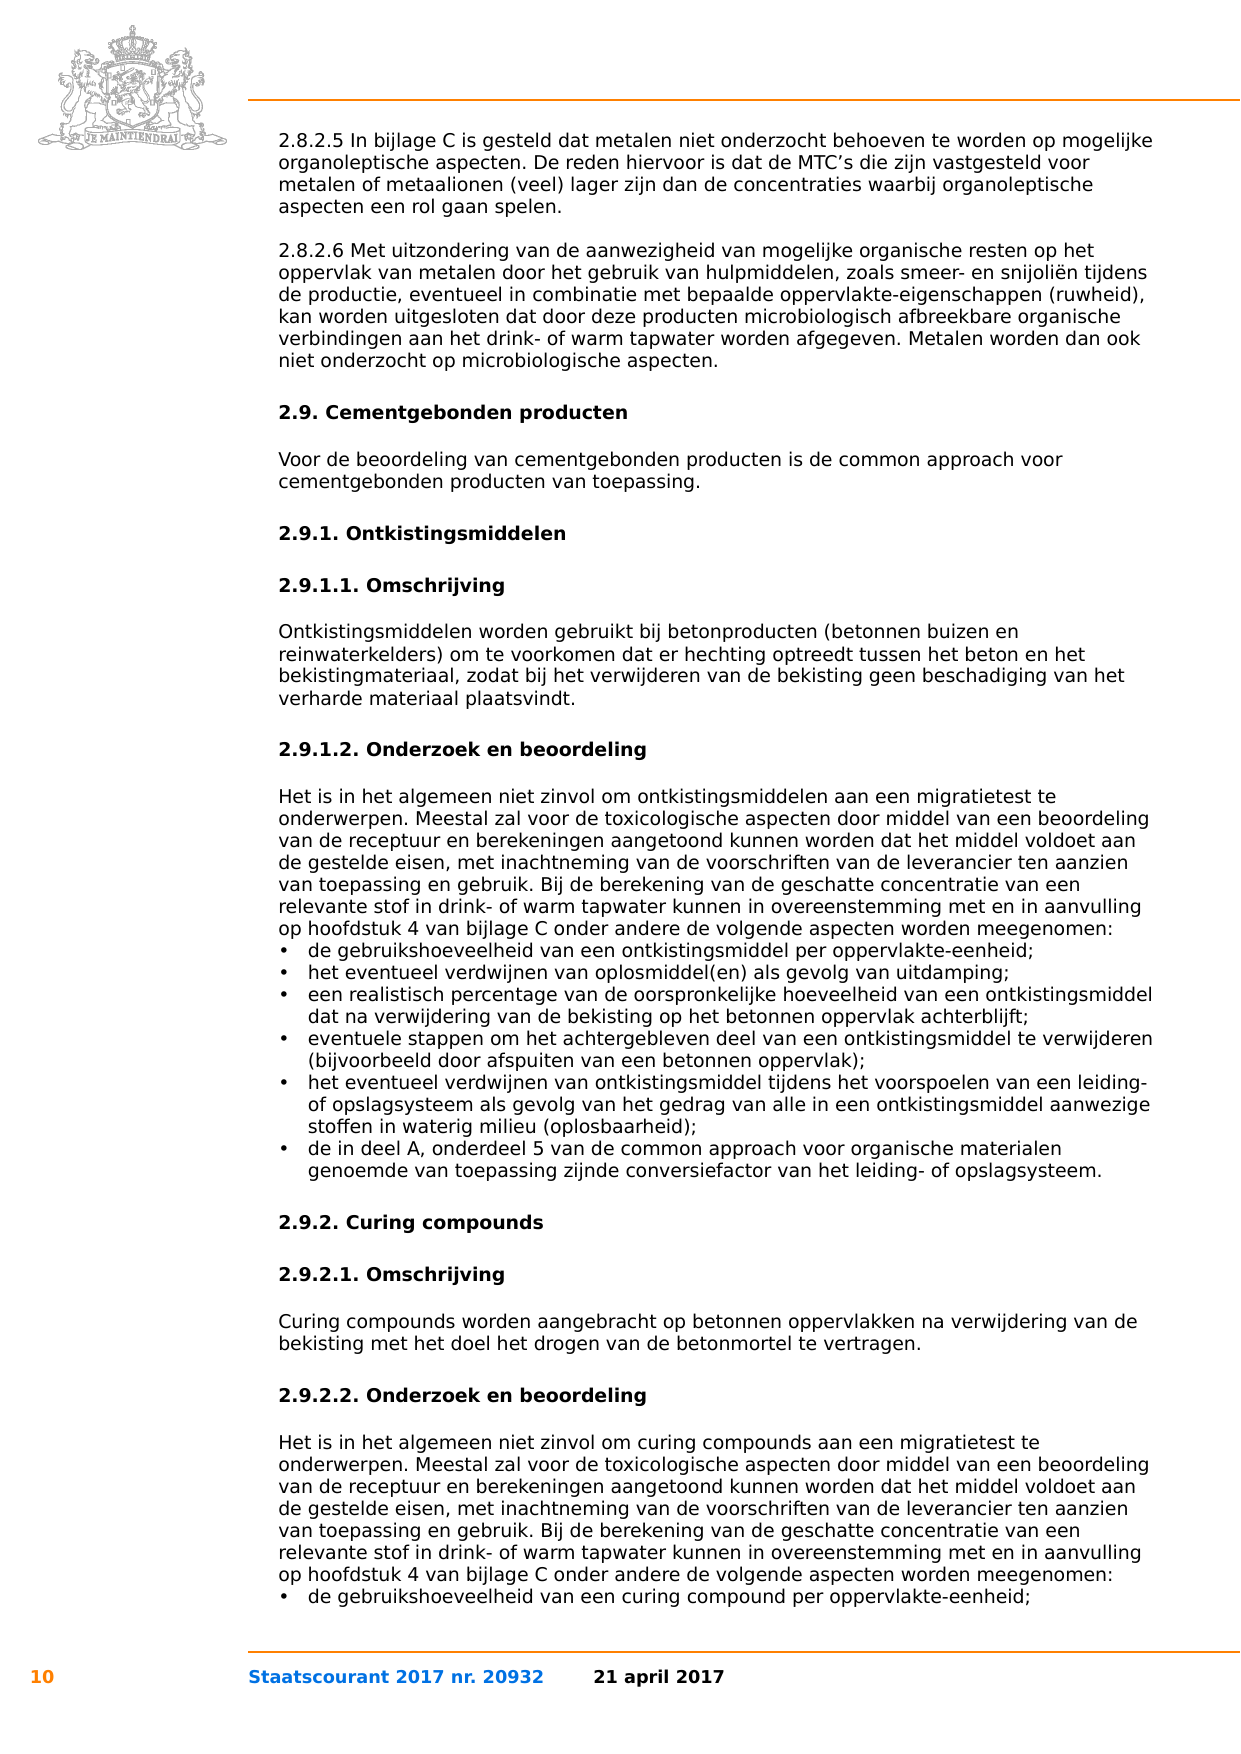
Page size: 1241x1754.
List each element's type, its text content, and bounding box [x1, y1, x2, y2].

text • het eventueel verdwijnen van oplosmiddel(en) als gevolg van uitdamping; [278, 962, 1163, 984]
text • de in deel A, onderdeel 5 van de common approach voor organische materialen genoemde van toepassing zijnde conversiefactor van het leiding- of opslagsysteem. [278, 1138, 1163, 1182]
subtitle 2.9.2.1. Omschrijving [278, 1264, 1163, 1286]
text Het is in het algemeen niet zinvol om ontkistingsmiddelen aan een migratietest te onderwerpen. Meestal zal voor de toxicologische aspecten door middel van een beoordeling van de receptuur en berekeningen aangetoond kunnen worden dat het middel voldoet aan de gestelde eisen, met inachtneming van de voorschriften van de leverancier ten aanzien van toepassing en gebruik. Bij de berekening van de geschatte concentratie van een relevante stof in drink- of warm tapwater kunnen in overeenstemming met en in aanvulling op hoofdstuk 4 van bijlage C onder andere de volgende aspecten worden meegenomen: [278, 786, 1163, 940]
text Ontkistingsmiddelen worden gebruikt bij betonproducten (betonnen buizen en reinwaterkelders) om te voorkomen dat er hechting optreedt tussen het beton en het bekistingmateriaal, zodat bij het verwijderen van de bekisting geen beschadiging van het verharde materiaal plaatsvindt. [278, 621, 1163, 709]
picture [38, 25, 227, 150]
text • de gebruikshoeveelheid van een ontkistingsmiddel per oppervlakte-eenheid; [278, 940, 1163, 962]
subtitle 2.9.1.1. Omschrijving [278, 574, 1163, 596]
text • het eventueel verdwijnen van ontkistingsmiddel tijdens het voorspoelen van een leiding- of opslagsysteem als gevolg van het gedrag van alle in een ontkistingsmiddel aanwezige stoffen in waterig milieu (oplosbaarheid); [278, 1072, 1163, 1138]
text • de gebruikshoeveelheid van een curing compound per oppervlakte-eenheid; [278, 1586, 1163, 1608]
text • eventuele stappen om het achtergebleven deel van een ontkistingsmiddel te verwijderen (bijvoorbeeld door afspuiten van een betonnen oppervlak); [278, 1028, 1163, 1072]
subtitle 2.9.2. Curing compounds [278, 1212, 1163, 1234]
subtitle 2.9. Cementgebonden producten [278, 402, 1163, 423]
subtitle 2.9.1.2. Onderzoek en beoordeling [278, 739, 1163, 761]
text • een realistisch percentage van de oorspronkelijke hoeveelheid van een ontkistingsmiddel dat na verwijdering van de bekisting op het betonnen oppervlak achterblijft; [278, 984, 1163, 1028]
text 2.8.2.6 Met uitzondering van de aanwezigheid van mogelijke organische resten op het oppervlak van metalen door het gebruik van hulpmiddelen, zoals smeer- en snijoliën tijdens de productie, eventueel in combinatie met bepaalde oppervlakte-eigenschappen (ruwheid), kan worden uitgesloten dat door deze producten microbiologisch afbreekbare organische verbindingen aan het drink- of warm tapwater worden afgegeven. Metalen worden dan ook niet onderzocht op microbiologische aspecten. [278, 240, 1163, 372]
subtitle 2.9.1. Ontkistingsmiddelen [278, 522, 1163, 544]
text Het is in het algemeen niet zinvol om curing compounds aan een migratietest te onderwerpen. Meestal zal voor de toxicologische aspecten door middel van een beoordeling van de receptuur en berekeningen aangetoond kunnen worden dat het middel voldoet aan de gestelde eisen, met inachtneming van de voorschriften van de leverancier ten aanzien van toepassing en gebruik. Bij de berekening van de geschatte concentratie van een relevante stof in drink- of warm tapwater kunnen in overeenstemming met en in aanvulling op hoofdstuk 4 van bijlage C onder andere de volgende aspecten worden meegenomen: [278, 1432, 1163, 1586]
text Curing compounds worden aangebracht op betonnen oppervlakken na verwijdering van de bekisting met het doel het drogen van de betonmortel te vertragen. [278, 1311, 1163, 1355]
text 2.8.2.5 In bijlage C is gesteld dat metalen niet onderzocht behoeven te worden op mogelijke organoleptische aspecten. De reden hiervoor is dat de MTC’s die zijn vastgesteld voor metalen of metaalionen (veel) lager zijn dan de concentraties waarbij organoleptische aspecten een rol gaan spelen. [278, 130, 1163, 218]
text Voor de beoordeling van cementgebonden producten is de common approach voor cementgebonden producten van toepassing. [278, 448, 1163, 492]
subtitle 2.9.2.2. Onderzoek en beoordeling [278, 1385, 1163, 1407]
